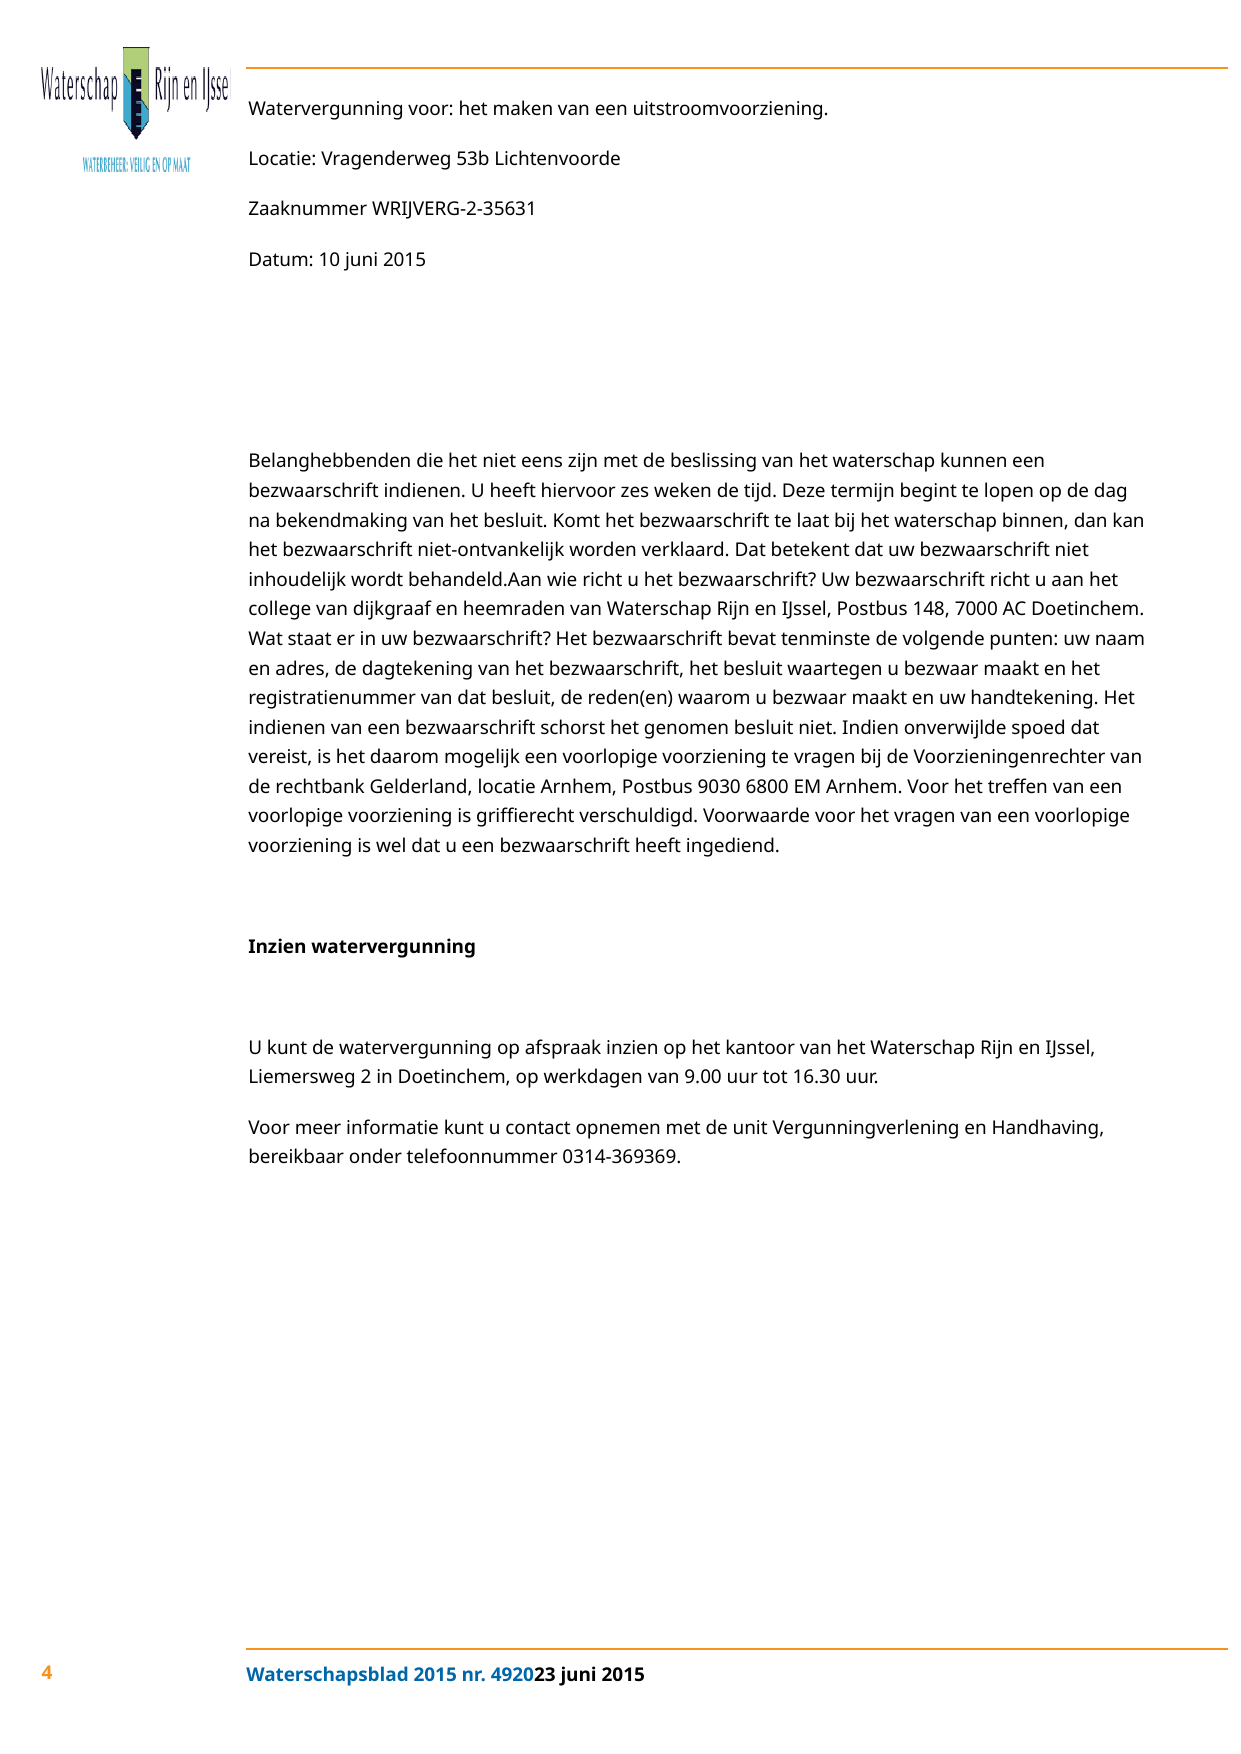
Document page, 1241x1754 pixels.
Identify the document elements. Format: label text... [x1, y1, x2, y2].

text Watervergunning voor: het maken van een uitstroomvoorziening. [248, 95, 1152, 121]
text Zaaknummer WRIJVERG-2-35631 [248, 196, 1152, 221]
text U kunt de watervergunning op afspraak inzien op het kantoor van het Waterschap Rijn en IJssel, Liemersweg 2 in Doetinchem, op werkdagen van 9.00 uur tot 16.30 uur. [248, 1034, 1152, 1089]
text Locatie: Vragenderweg 53b Lichtenvoorde [248, 145, 1152, 171]
picture [41, 47, 231, 172]
text Voor meer informatie kunt u contact opnemen met de unit Vergunningverlening en Handhaving, bereikbaar onder telefoonnummer 0314-369369. [248, 1114, 1152, 1169]
text Inzien watervergunning [248, 933, 1152, 959]
text Datum: 10 juni 2015 [248, 246, 1152, 272]
text Belanghebbenden die het niet eens zijn met de beslissing van het waterschap kunnen een bezwaarschrift indienen. U heeft hiervoor zes weken de tijd. Deze termijn begint te lopen op de dag na bekendmaking van het besluit. Komt het bezwaarschrift te laat bij het waterschap binnen, dan kan het bezwaarschrift niet-ontvankelijk worden verklaard. Dat betekent dat uw bezwaarschrift niet inhoudelijk wordt behandeld.Aan wie richt u het bezwaarschrift? Uw bezwaarschrift richt u aan het college van dijkgraaf en heemraden van Waterschap Rijn en IJssel, Postbus 148, 7000 AC Doetinchem. Wat staat er in uw bezwaarschrift? Het bezwaarschrift bevat tenminste de volgende punten: uw naam en adres, de dagtekening van het bezwaarschrift, het besluit waartegen u bezwaar maakt en het registratienummer van dat besluit, de reden(en) waarom u bezwaar maakt en uw handtekening. Het indienen van een bezwaarschrift schorst het genomen besluit niet. Indien onverwijlde spoed dat vereist, is het daarom mogelijk een voorlopige voorziening te vragen bij de Voorzieningenrechter van de rechtbank Gelderland, locatie Arnhem, Postbus 9030 6800 EM Arnhem. Voor het treffen van een voorlopige voorziening is griffierecht verschuldigd. Voorwaarde voor het vragen van een voorlopige voorziening is wel dat u een bezwaarschrift heeft ingediend. [248, 448, 1152, 858]
